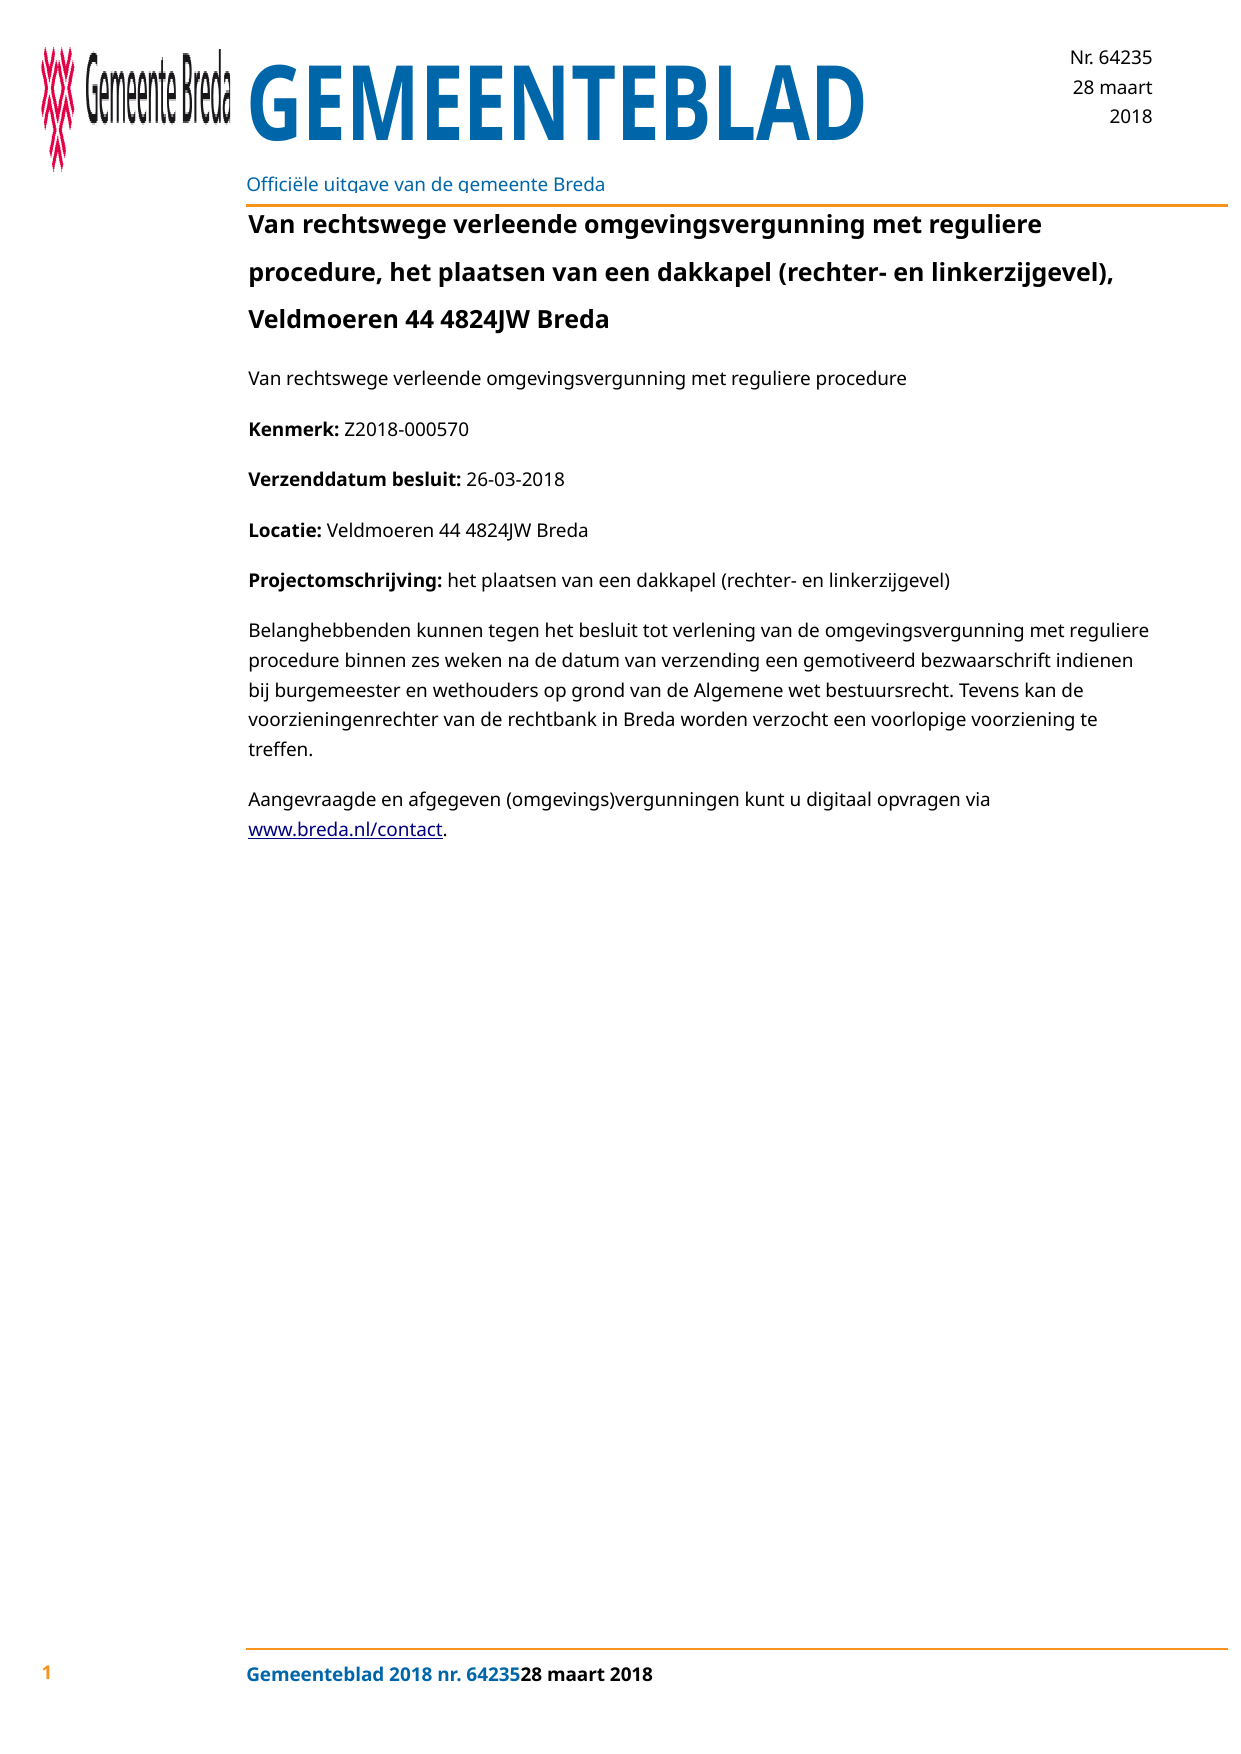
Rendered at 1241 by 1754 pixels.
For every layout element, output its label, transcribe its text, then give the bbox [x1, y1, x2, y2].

text Van rechtswege verleende omgevingsvergunning met reguliere procedure, het plaatsen van een dakkapel (rechter- en linkerzijgevel), Veldmoeren 44 4824JW Breda [248, 207, 1152, 336]
text Aangevraagde en afgegeven (omgevings)vergunningen kunt u digitaal opvragen via www.breda.nl/contact. [248, 786, 1152, 842]
text Belanghebbenden kunnen tegen het besluit tot verlening van de omgevingsvergunning met reguliere procedure binnen zes weken na de datum van verzending een gemotiveerd bezwaarschrift indienen bij burgemeester en wethouders op grond van de Algemene wet bestuursrecht. Tevens kan de voorzieningenrechter van de rechtbank in Breda worden verzocht een voorlopige voorziening te treffen. [248, 618, 1152, 762]
text Verzenddatum besluit: 26-03-2018 [248, 466, 1152, 492]
text Kenmerk: Z2018-000570 [248, 416, 1152, 442]
picture [41, 47, 231, 172]
text Van rechtswege verleende omgevingsvergunning met reguliere procedure [248, 366, 1152, 391]
text Projectomschrijving: het plaatsen van een dakkapel (rechter- en linkerzijgevel) [248, 567, 1152, 593]
text Locatie: Veldmoeren 44 4824JW Breda [248, 517, 1152, 542]
